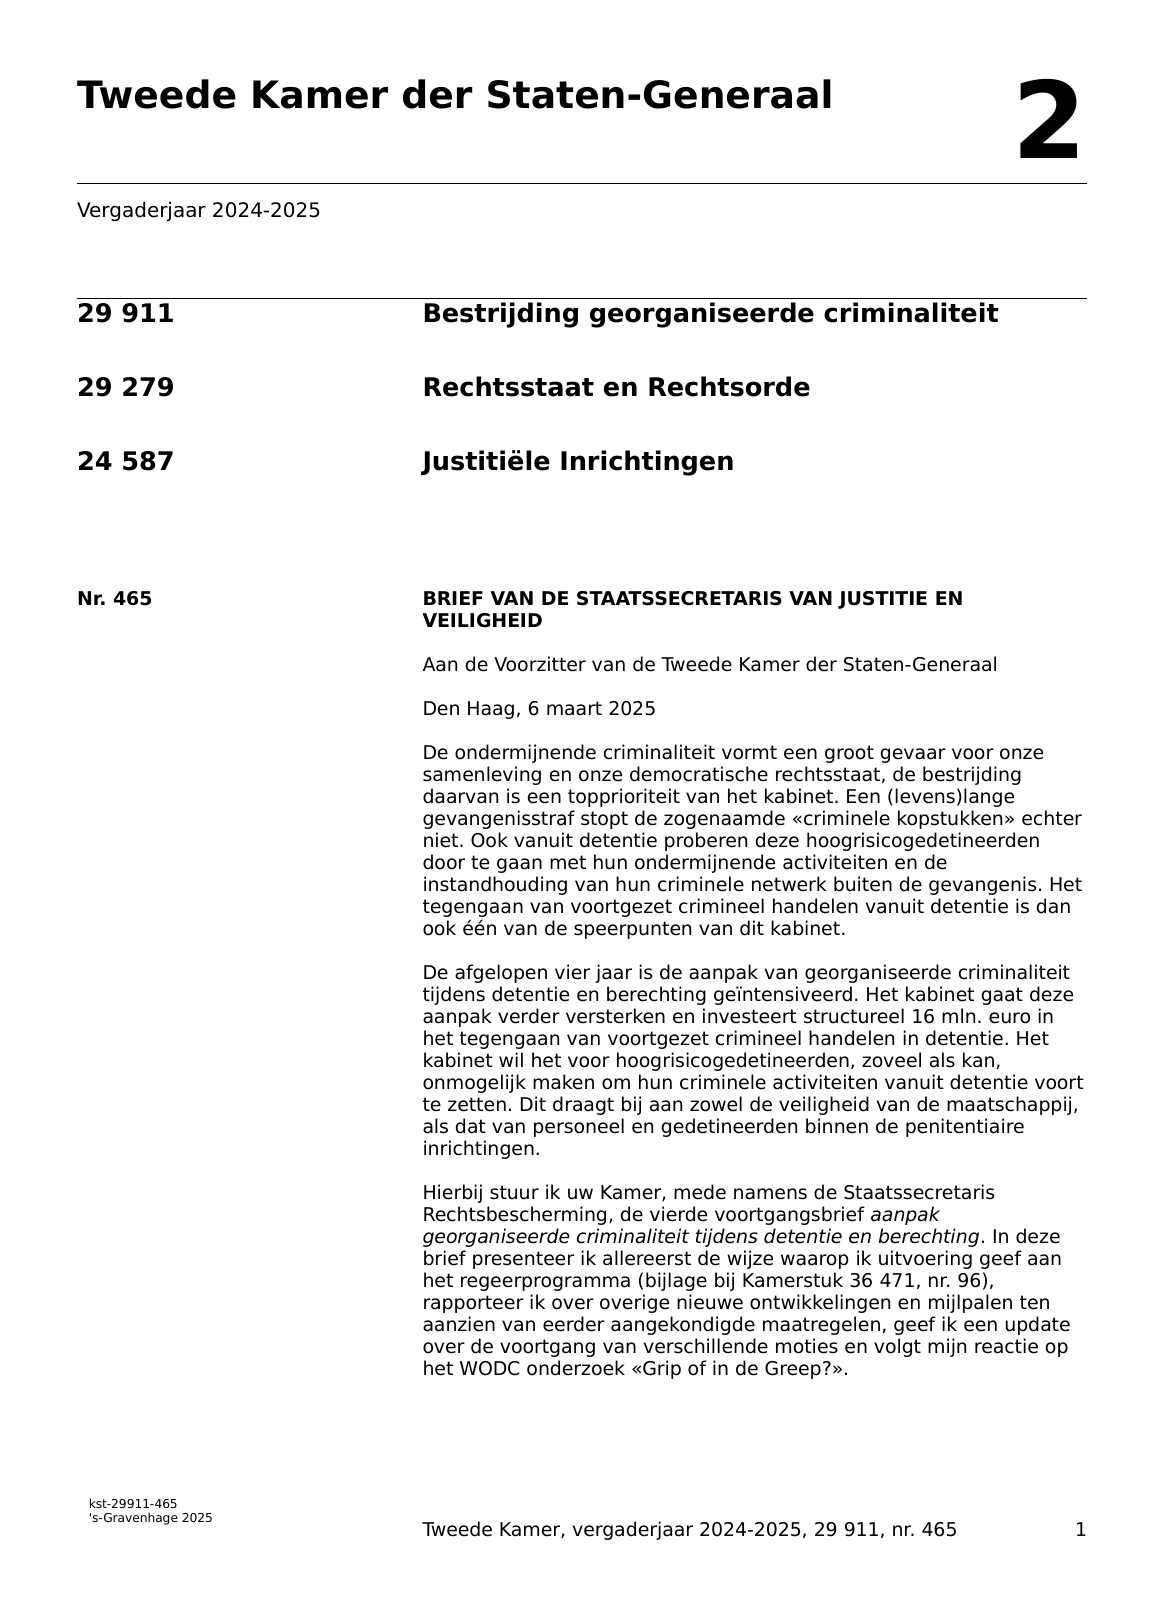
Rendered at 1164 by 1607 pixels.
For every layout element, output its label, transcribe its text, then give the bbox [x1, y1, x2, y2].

subtitle 29 279 Rechtsstaat en Rechtsorde [77, 373, 1087, 403]
text Aan de Voorzitter van de Tweede Kamer der Staten-Generaal [422, 654, 1087, 676]
table_header 2 [886, 59, 1087, 183]
subtitle Nr. 465 BRIEF VAN DE STAATSSECRETARIS VAN JUSTITIE EN VEILIGHEID [77, 588, 1087, 632]
text Hierbij stuur ik uw Kamer, mede namens de Staatssecretaris Rechtsbescherming, de vierde voortgangsbrief aanpak georganiseerde criminaliteit tijdens detentie en berechting. In deze brief presenteer ik allereerst de wijze waarop ik uitvoering geef aan het regeerprogramma (bijlage bij Kamerstuk 36 471, nr. 96), rapporteer ik over overige nieuwe ontwikkelingen en mijlpalen ten aanzien van eerder aangekondigde maatregelen, geef ik een update over de voortgang van verschillende moties en volgt mijn reactie op het WODC onderzoek «Grip of in de Greep?». [422, 1182, 1087, 1380]
table_cell Vergaderjaar 2024-2025 [77, 184, 1087, 298]
text kst-29911-465 [88, 1497, 323, 1511]
subtitle 29 911 Bestrijding georganiseerde criminaliteit [77, 299, 1087, 329]
text 's-Gravenhage 2025 [88, 1511, 323, 1525]
text De afgelopen vier jaar is de aanpak van georganiseerde criminaliteit tijdens detentie en berechting geïntensiveerd. Het kabinet gaat deze aanpak verder versterken en investeert structureel 16 mln. euro in het tegengaan van voortgezet crimineel handelen in detentie. Het kabinet wil het voor hoogrisicogedetineerden, zoveel als kan, onmogelijk maken om hun criminele activiteiten vanuit detentie voort te zetten. Dit draagt bij aan zowel de veiligheid van de maatschappij, als dat van personeel en gedetineerden binnen de penitentiaire inrichtingen. [422, 962, 1087, 1160]
text De ondermijnende criminaliteit vormt een groot gevaar voor onze samenleving en onze democratische rechtsstaat, de bestrijding daarvan is een topprioriteit van het kabinet. Een (levens)lange gevangenisstraf stopt de zogenaamde «criminele kopstukken» echter niet. Ook vanuit detentie proberen deze hoogrisicogedetineerden door te gaan met hun ondermijnende activiteiten en de instandhouding van hun criminele netwerk buiten de gevangenis. Het tegengaan van voortgezet crimineel handelen vanuit detentie is dan ook één van de speerpunten van dit kabinet. [422, 742, 1087, 940]
table_header Tweede Kamer der Staten-Generaal [77, 59, 886, 183]
text Den Haag, 6 maart 2025 [422, 698, 1087, 720]
subtitle 24 587 Justitiële Inrichtingen [77, 447, 1087, 477]
